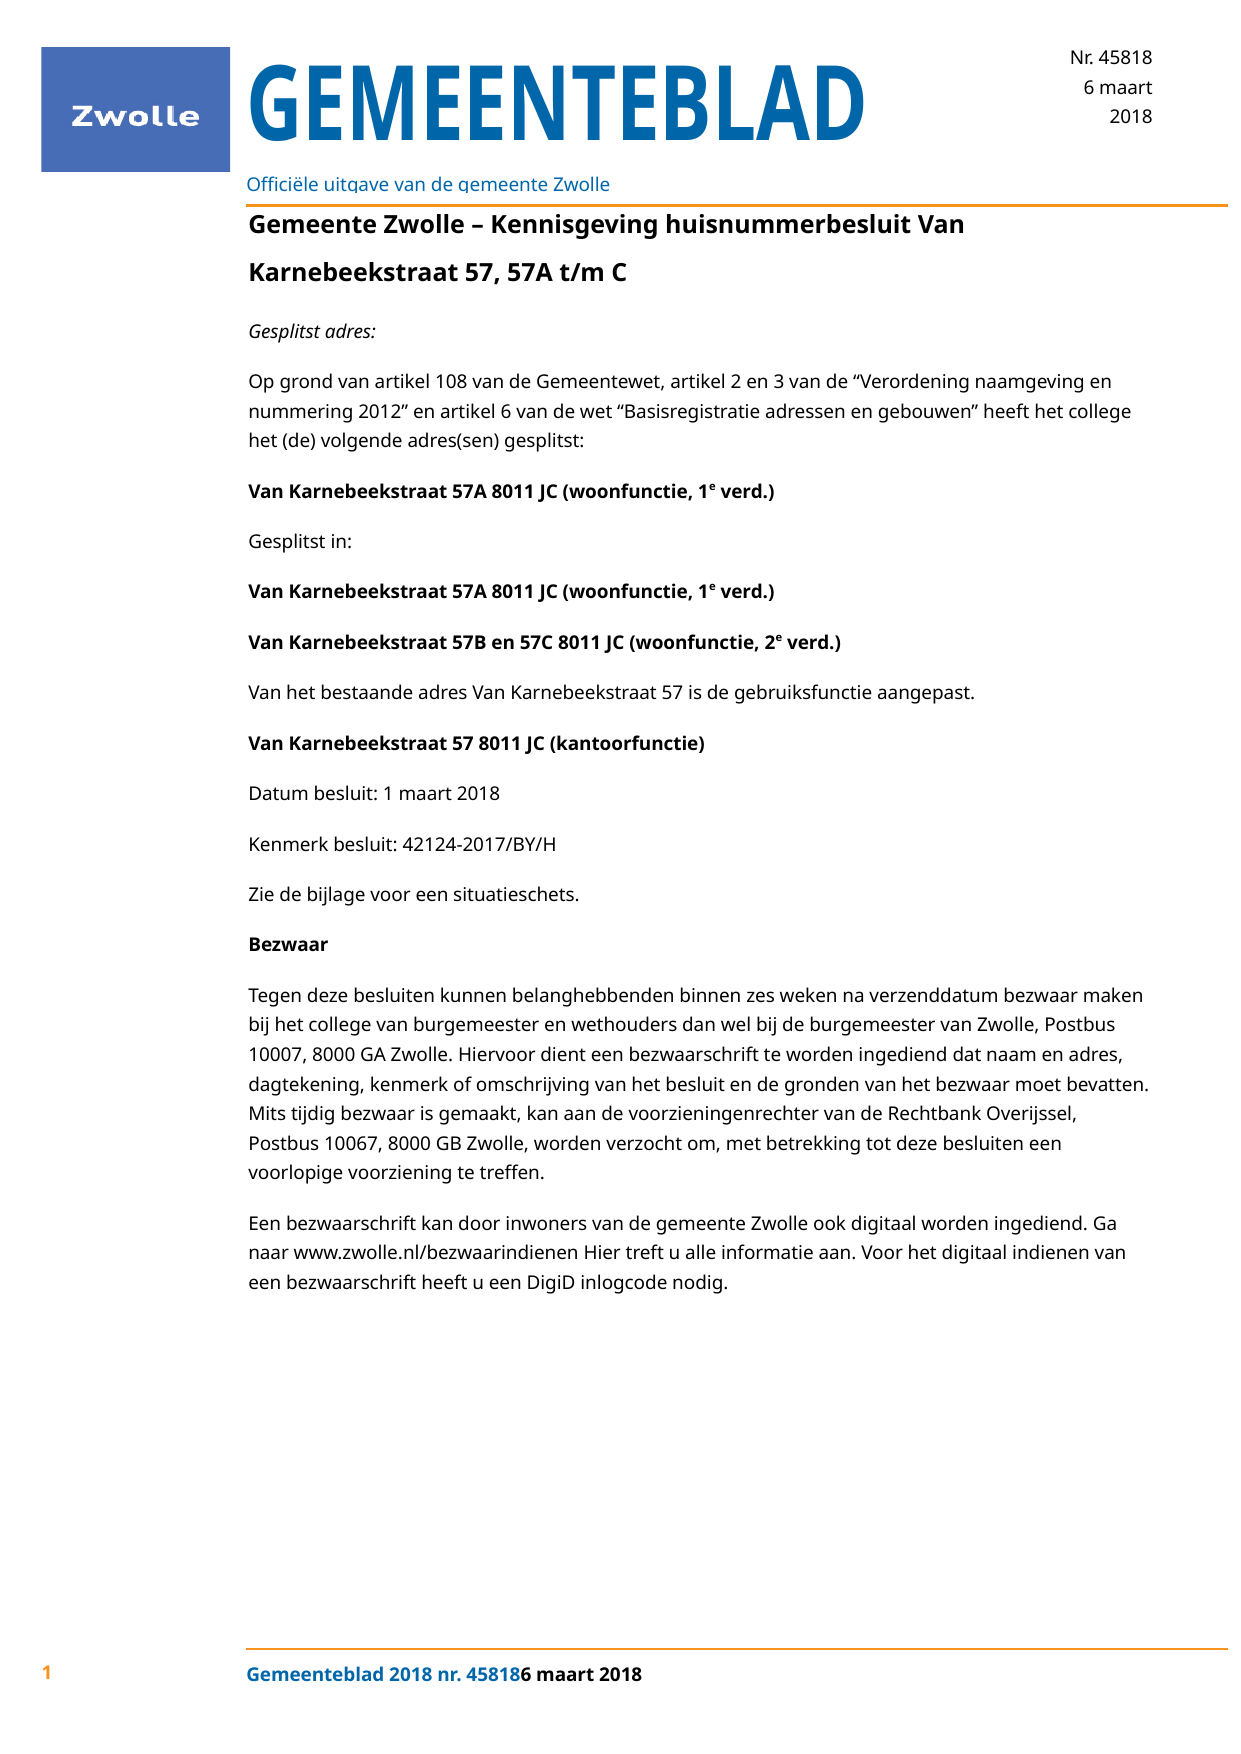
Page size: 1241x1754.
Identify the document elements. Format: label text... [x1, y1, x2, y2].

text Op grond van artikel 108 van de Gemeentewet, artikel 2 en 3 van de “Verordening naamgeving en nummering 2012” en artikel 6 van de wet “Basisregistratie adressen en gebouwen” heeft het college het (de) volgende adres(sen) gesplitst: [248, 368, 1152, 453]
text Gemeente Zwolle – Kennisgeving huisnummerbesluit Van Karnebeekstraat 57, 57A t/m C [248, 207, 1152, 288]
text Gesplitst adres: [248, 318, 1152, 344]
text Bezwaar [248, 932, 1152, 957]
text Van Karnebeekstraat 57B en 57C 8011 JC (woonfunctie, 2e verd.) [248, 629, 1152, 655]
text Van Karnebeekstraat 57 8011 JC (kantoorfunctie) [248, 730, 1152, 756]
picture [41, 47, 231, 172]
text Tegen deze besluiten kunnen belanghebbenden binnen zes weken na verzenddatum bezwaar maken bij het college van burgemeester en wethouders dan wel bij de burgemeester van Zwolle, Postbus 10007, 8000 GA Zwolle. Hiervoor dient een bezwaarschrift te worden ingediend dat naam en adres, dagtekening, kenmerk of omschrijving van het besluit en de gronden van het bezwaar moet bevatten. Mits tijdig bezwaar is gemaakt, kan aan de voorzieningenrechter van de Rechtbank Overijssel, Postbus 10067, 8000 GB Zwolle, worden verzocht om, met betrekking tot deze besluiten een voorlopige voorziening te treffen. [248, 982, 1152, 1185]
text Van Karnebeekstraat 57A 8011 JC (woonfunctie, 1e verd.) [248, 478, 1152, 504]
text Datum besluit: 1 maart 2018 [248, 780, 1152, 806]
text Van Karnebeekstraat 57A 8011 JC (woonfunctie, 1e verd.) [248, 579, 1152, 604]
text Gesplitst in: [248, 528, 1152, 554]
text Kenmerk besluit: 42124-2017/BY/H [248, 831, 1152, 857]
text Zie de bijlage voor een situatieschets. [248, 881, 1152, 907]
text Een bezwaarschrift kan door inwoners van de gemeente Zwolle ook digitaal worden ingediend. Ga naar www.zwolle.nl/bezwaarindienen Hier treft u alle informatie aan. Voor het digitaal indienen van een bezwaarschrift heeft u een DigiD inlogcode nodig. [248, 1210, 1152, 1295]
text Van het bestaande adres Van Karnebeekstraat 57 is de gebruiksfunctie aangepast. [248, 679, 1152, 705]
